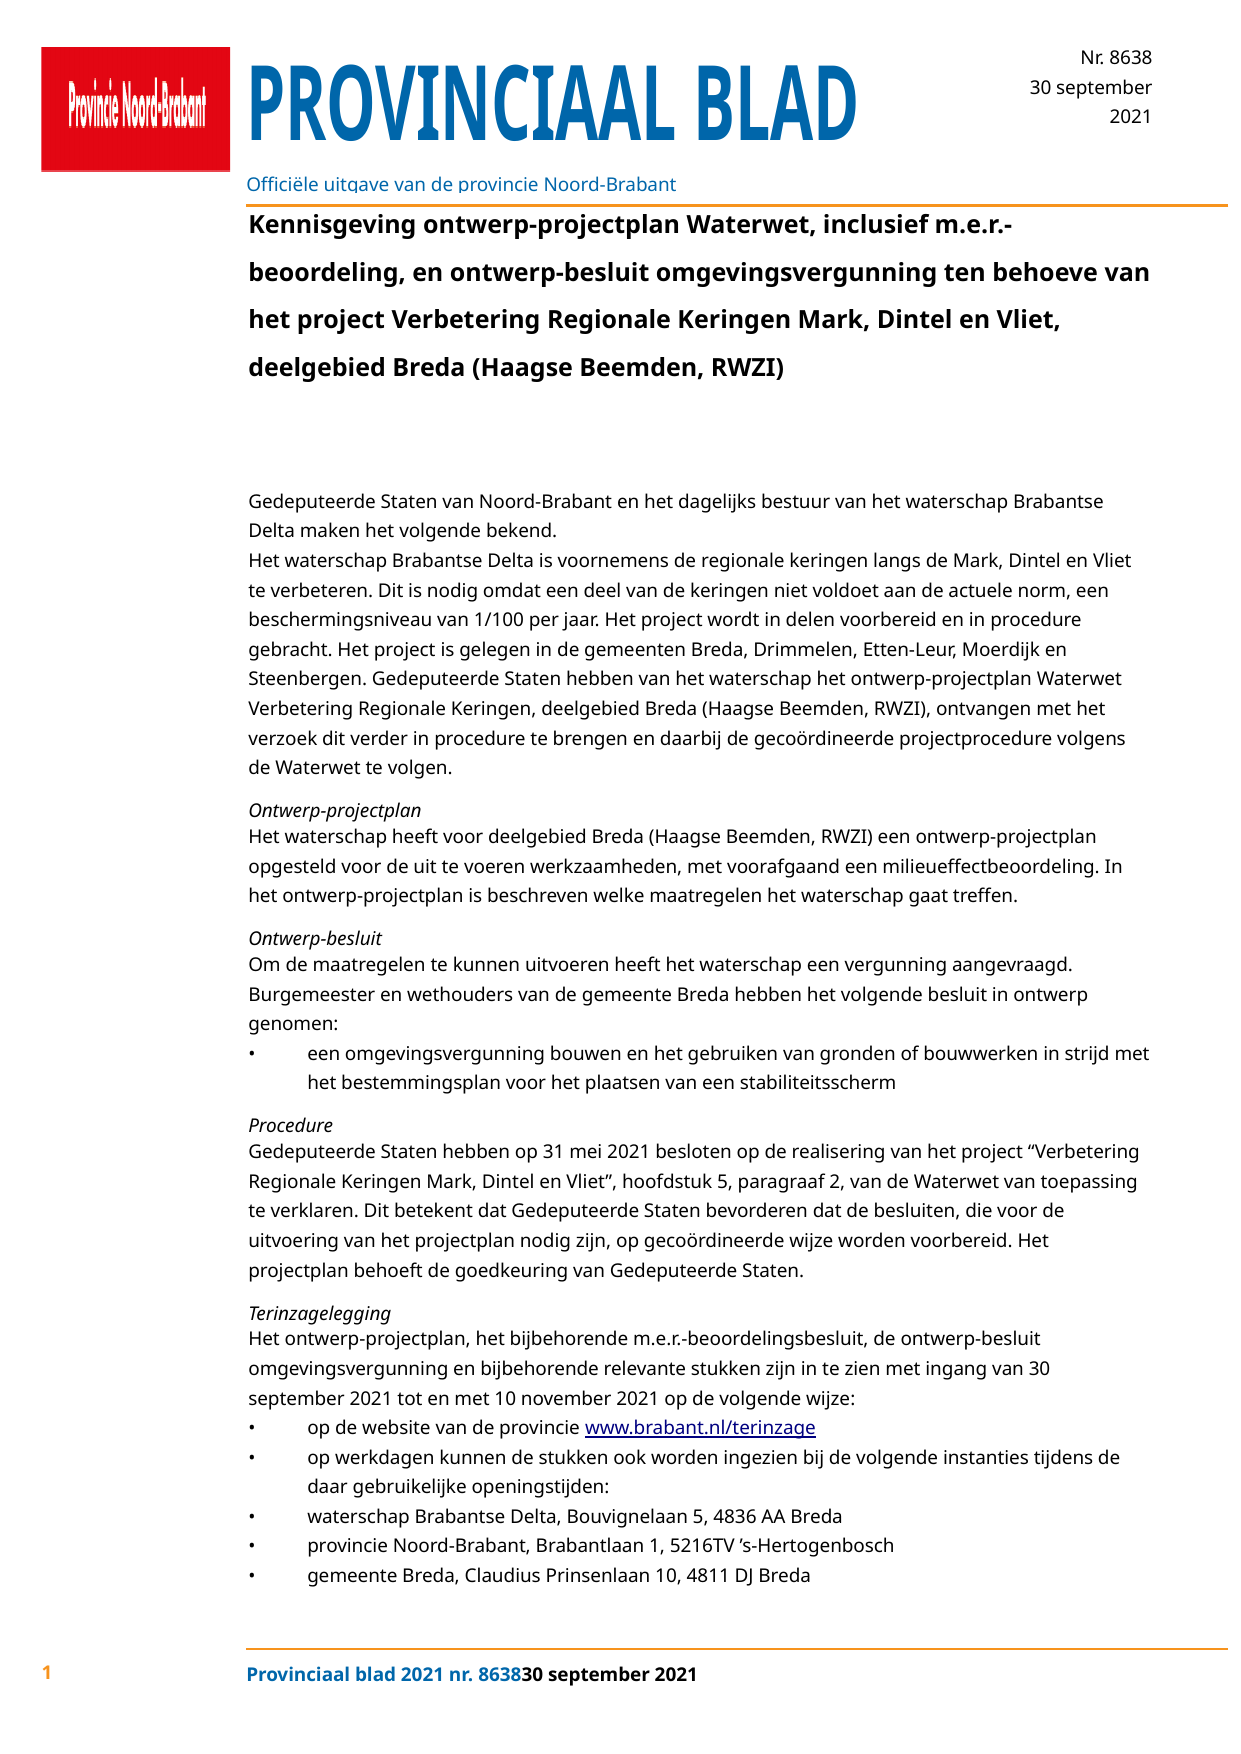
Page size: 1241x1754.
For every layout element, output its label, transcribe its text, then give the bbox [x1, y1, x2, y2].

text Terinzagelegging [248, 1300, 1152, 1326]
list een omgevingsvergunning bouwen en het gebruiken van gronden of bouwwerken in strijd met het bestemmingsplan voor het plaatsen van een stabiliteitsscherm [248, 1040, 1152, 1095]
list op werkdagen kunnen de stukken ook worden ingezien bij de volgende instanties tijdens de daar gebruikelijke openingstijden: [248, 1444, 1152, 1499]
text Burgemeester en wethouders van de gemeente Breda hebben het volgende besluit in ontwerp genomen: [248, 981, 1152, 1036]
text Ontwerp-projectplan [248, 797, 1152, 823]
text Gedeputeerde Staten van Noord-Brabant en het dagelijks bestuur van het waterschap Brabantse Delta maken het volgende bekend. [248, 488, 1152, 543]
text Kennisgeving ontwerp-projectplan Waterwet, inclusief m.e.r.-beoordeling, en ontwerp-besluit omgevingsvergunning ten behoeve van het project Verbetering Regionale Keringen Mark, Dintel en Vliet, deelgebied Breda (Haagse Beemden, RWZI) [248, 207, 1152, 384]
text Gedeputeerde Staten hebben op 31 mei 2021 besloten op de realisering van het project “Verbetering Regionale Keringen Mark, Dintel en Vliet”, hoofdstuk 5, paragraaf 2, van de Waterwet van toepassing te verklaren. Dit betekent dat Gedeputeerde Staten bevorderen dat de besluiten, die voor de uitvoering van het projectplan nodig zijn, op gecoördineerde wijze worden voorbereid. Het projectplan behoeft de goedkeuring van Gedeputeerde Staten. [248, 1138, 1152, 1282]
list op de website van de provincie www.brabant.nl/terinzage [248, 1414, 1152, 1440]
list provincie Noord-Brabant, Brabantlaan 1, 5216TV ’s-Hertogenbosch [248, 1533, 1152, 1558]
text Het waterschap Brabantse Delta is voornemens de regionale keringen langs de Mark, Dintel en Vliet te verbeteren. Dit is nodig omdat een deel van de keringen niet voldoet aan de actuele norm, een beschermingsniveau van 1/100 per jaar. Het project wordt in delen voorbereid en in procedure gebracht. Het project is gelegen in de gemeenten Breda, Drimmelen, Etten-Leur, Moerdijk en Steenbergen. Gedeputeerde Staten hebben van het waterschap het ontwerp-projectplan Waterwet Verbetering Regionale Keringen, deelgebied Breda (Haagse Beemden, RWZI), ontvangen met het verzoek dit verder in procedure te brengen en daarbij de gecoördineerde projectprocedure volgens de Waterwet te volgen. [248, 547, 1152, 780]
picture [41, 47, 231, 172]
text Om de maatregelen te kunnen uitvoeren heeft het waterschap een vergunning aangevraagd. [248, 951, 1152, 977]
list waterschap Brabantse Delta, Bouvignelaan 5, 4836 AA Breda [248, 1503, 1152, 1529]
text Procedure [248, 1113, 1152, 1138]
text Het waterschap heeft voor deelgebied Breda (Haagse Beemden, RWZI) een ontwerp-projectplan opgesteld voor de uit te voeren werkzaamheden, met voorafgaand een milieueffectbeoordeling. In het ontwerp-projectplan is beschreven welke maatregelen het waterschap gaat treffen. [248, 823, 1152, 908]
text Het ontwerp-projectplan, het bijbehorende m.e.r.-beoordelingsbesluit, de ontwerp-besluit omgevingsvergunning en bijbehorende relevante stukken zijn in te zien met ingang van 30 september 2021 tot en met 10 november 2021 op de volgende wijze: [248, 1326, 1152, 1411]
text Ontwerp-besluit [248, 926, 1152, 951]
list gemeente Breda, Claudius Prinsenlaan 10, 4811 DJ Breda [248, 1562, 1152, 1588]
